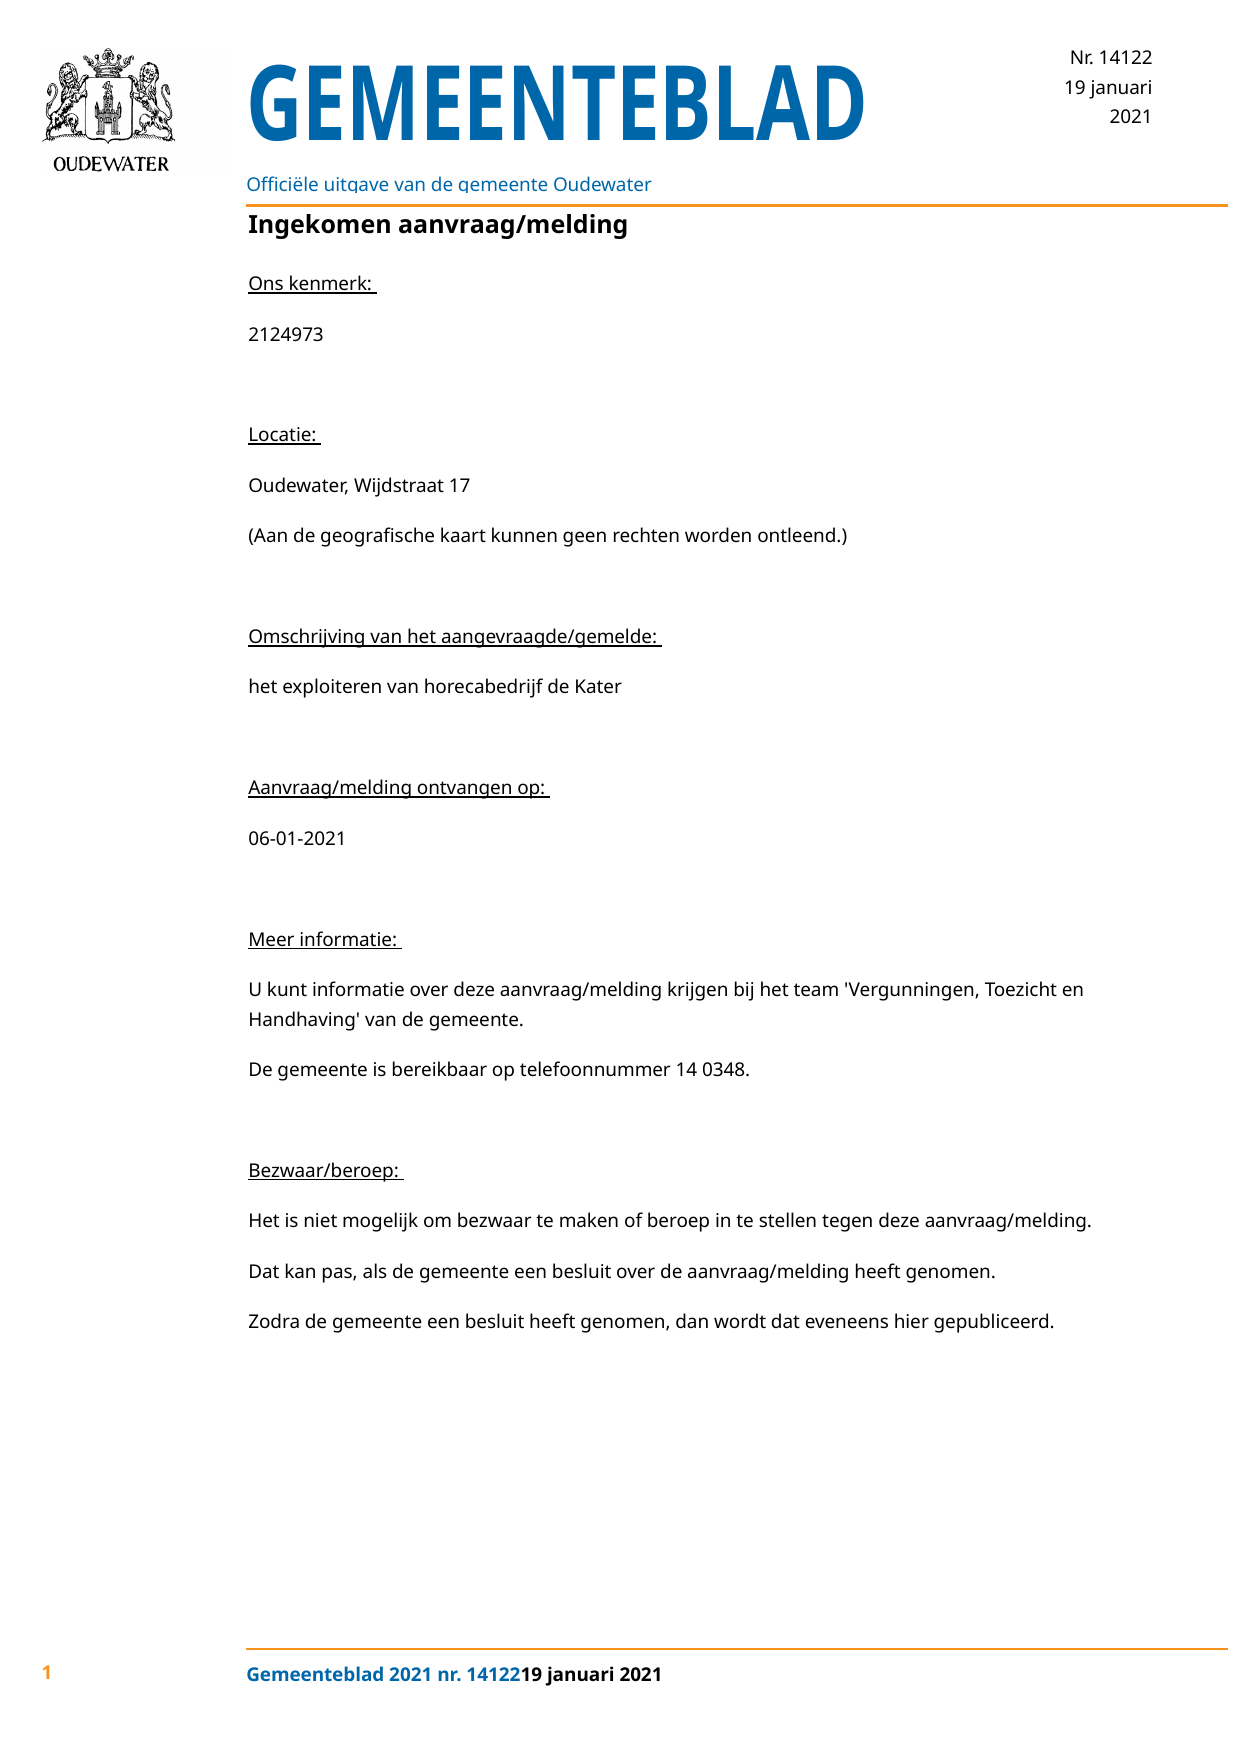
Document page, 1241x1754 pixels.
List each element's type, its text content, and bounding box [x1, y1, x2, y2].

text Dat kan pas, als de gemeente een besluit over de aanvraag/melding heeft genomen. [248, 1258, 1152, 1283]
text Ons kenmerk: [248, 270, 1152, 296]
text U kunt informatie over deze aanvraag/melding krijgen bij het team 'Vergunningen, Toezicht en Handhaving' van de gemeente. [248, 976, 1152, 1031]
text Bezwaar/beroep: [248, 1157, 1152, 1183]
text het exploiteren van horecabedrijf de Kater [248, 674, 1152, 699]
text Zodra de gemeente een besluit heeft genomen, dan wordt dat eveneens hier gepubliceerd. [248, 1308, 1152, 1334]
text Omschrijving van het aangevraagde/gemelde: [248, 623, 1152, 649]
text Het is niet mogelijk om bezwaar te maken of beroep in te stellen tegen deze aanvraag/melding. [248, 1207, 1152, 1233]
text Oudewater, Wijdstraat 17 [248, 472, 1152, 498]
text Meer informatie: [248, 926, 1152, 951]
text Ingekomen aanvraag/melding [248, 207, 1152, 241]
text Aanvraag/melding ontvangen op: [248, 774, 1152, 800]
text De gemeente is bereikbaar op telefoonnummer 14 0348. [248, 1056, 1152, 1082]
text 06-01-2021 [248, 825, 1152, 851]
text (Aan de geografische kaart kunnen geen rechten worden ontleend.) [248, 522, 1152, 548]
text Locatie: [248, 422, 1152, 447]
text 2124973 [248, 321, 1152, 346]
picture [41, 47, 231, 172]
